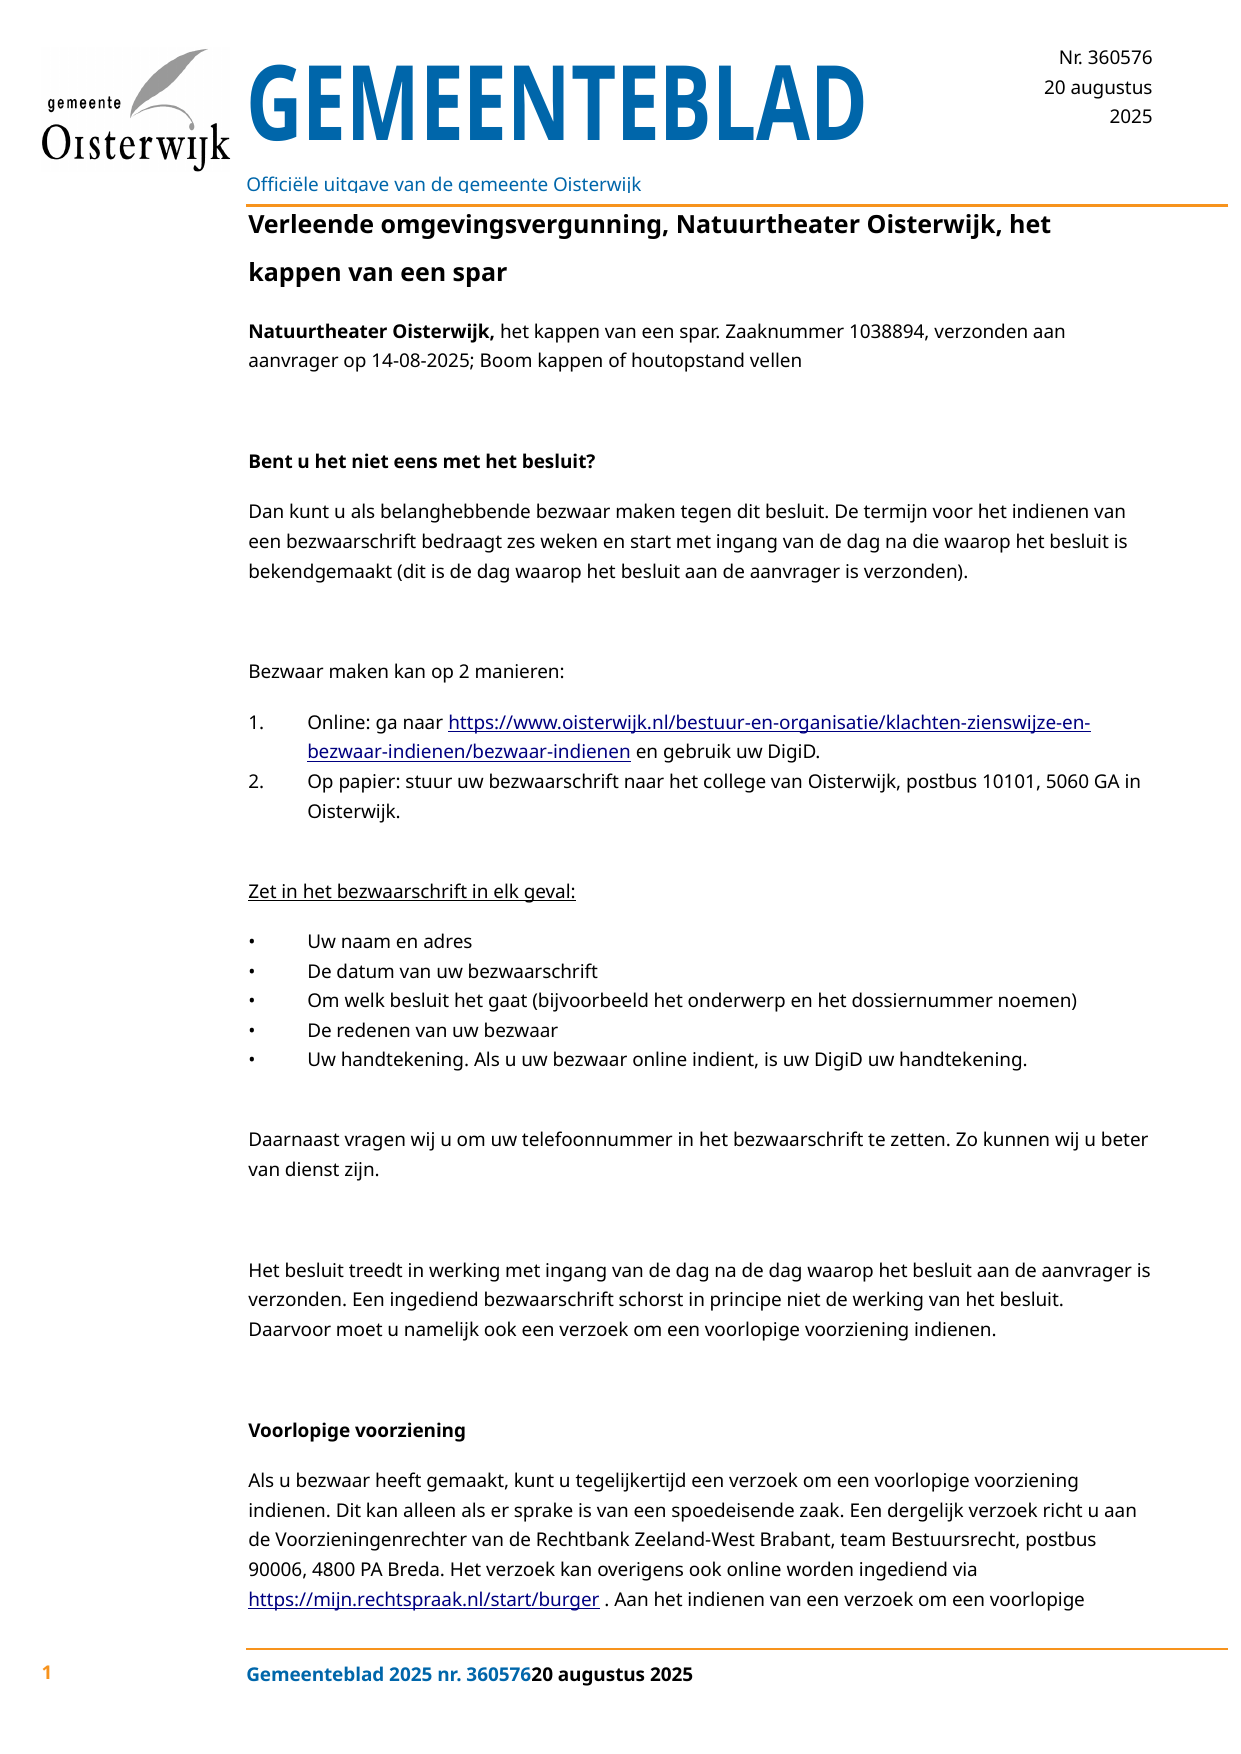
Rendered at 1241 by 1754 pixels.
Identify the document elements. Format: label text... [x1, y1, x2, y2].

list Online: ga naar https://www.oisterwijk.nl/bestuur-en-organisatie/klachten-zienswijze-en-bezwaar-indienen/bezwaar-indienen en gebruik uw DigiD. [248, 709, 1152, 764]
list Uw handtekening. Als u uw bezwaar online indient, is uw DigiD uw handtekening. [248, 1047, 1152, 1072]
list Uw naam en adres [248, 928, 1152, 954]
text Natuurtheater Oisterwijk, het kappen van een spar. Zaaknummer 1038894, verzonden aan aanvrager op 14-08-2025; Boom kappen of houtopstand vellen [248, 318, 1152, 373]
list De redenen van uw bezwaar [248, 1017, 1152, 1043]
list Om welk besluit het gaat (bijvoorbeeld het onderwerp en het dossiernummer noemen) [248, 987, 1152, 1013]
text Daarnaast vragen wij u om uw telefoonnummer in het bezwaarschrift te zetten. Zo kunnen wij u beter van dienst zijn. [248, 1127, 1152, 1182]
text Bezwaar maken kan op 2 manieren: [248, 659, 1152, 684]
list Op papier: stuur uw bezwaarschrift naar het college van Oisterwijk, postbus 10101, 5060 GA in Oisterwijk. [248, 768, 1152, 824]
picture [41, 47, 231, 172]
text Bent u het niet eens met het besluit? [248, 448, 1152, 474]
text Zet in het bezwaarschrift in elk geval: [248, 878, 1152, 904]
list De datum van uw bezwaarschrift [248, 958, 1152, 984]
text Het besluit treedt in werking met ingang van de dag na de dag waarop het besluit aan de aanvrager is verzonden. Een ingediend bezwaarschrift schorst in principe niet de werking van het besluit. Daarvoor moet u namelijk ook een verzoek om een voorlopige voorziening indienen. [248, 1257, 1152, 1342]
text Dan kunt u als belanghebbende bezwaar maken tegen dit besluit. De termijn voor het indienen van een bezwaarschrift bedraagt zes weken en start met ingang van de dag na die waarop het besluit is bekendgemaakt (dit is de dag waarop het besluit aan de aanvrager is verzonden). [248, 499, 1152, 584]
text Voorlopige voorziening [248, 1417, 1152, 1443]
text Als u bezwaar heeft gemaakt, kunt u tegelijkertijd een verzoek om een voorlopige voorziening indienen. Dit kan alleen als er sprake is van een spoedeisende zaak. Een dergelijk verzoek richt u aan de Voorzieningenrechter van de Rechtbank Zeeland-West Brabant, team Bestuursrecht, postbus 90006, 4800 PA Breda. Het verzoek kan overigens ook online worden ingediend via https://mijn.rechtspraak.nl/start/burger . Aan het indienen van een verzoek om een voorlopige [248, 1467, 1152, 1612]
text Verleende omgevingsvergunning, Natuurtheater Oisterwijk, het kappen van een spar [248, 207, 1152, 288]
